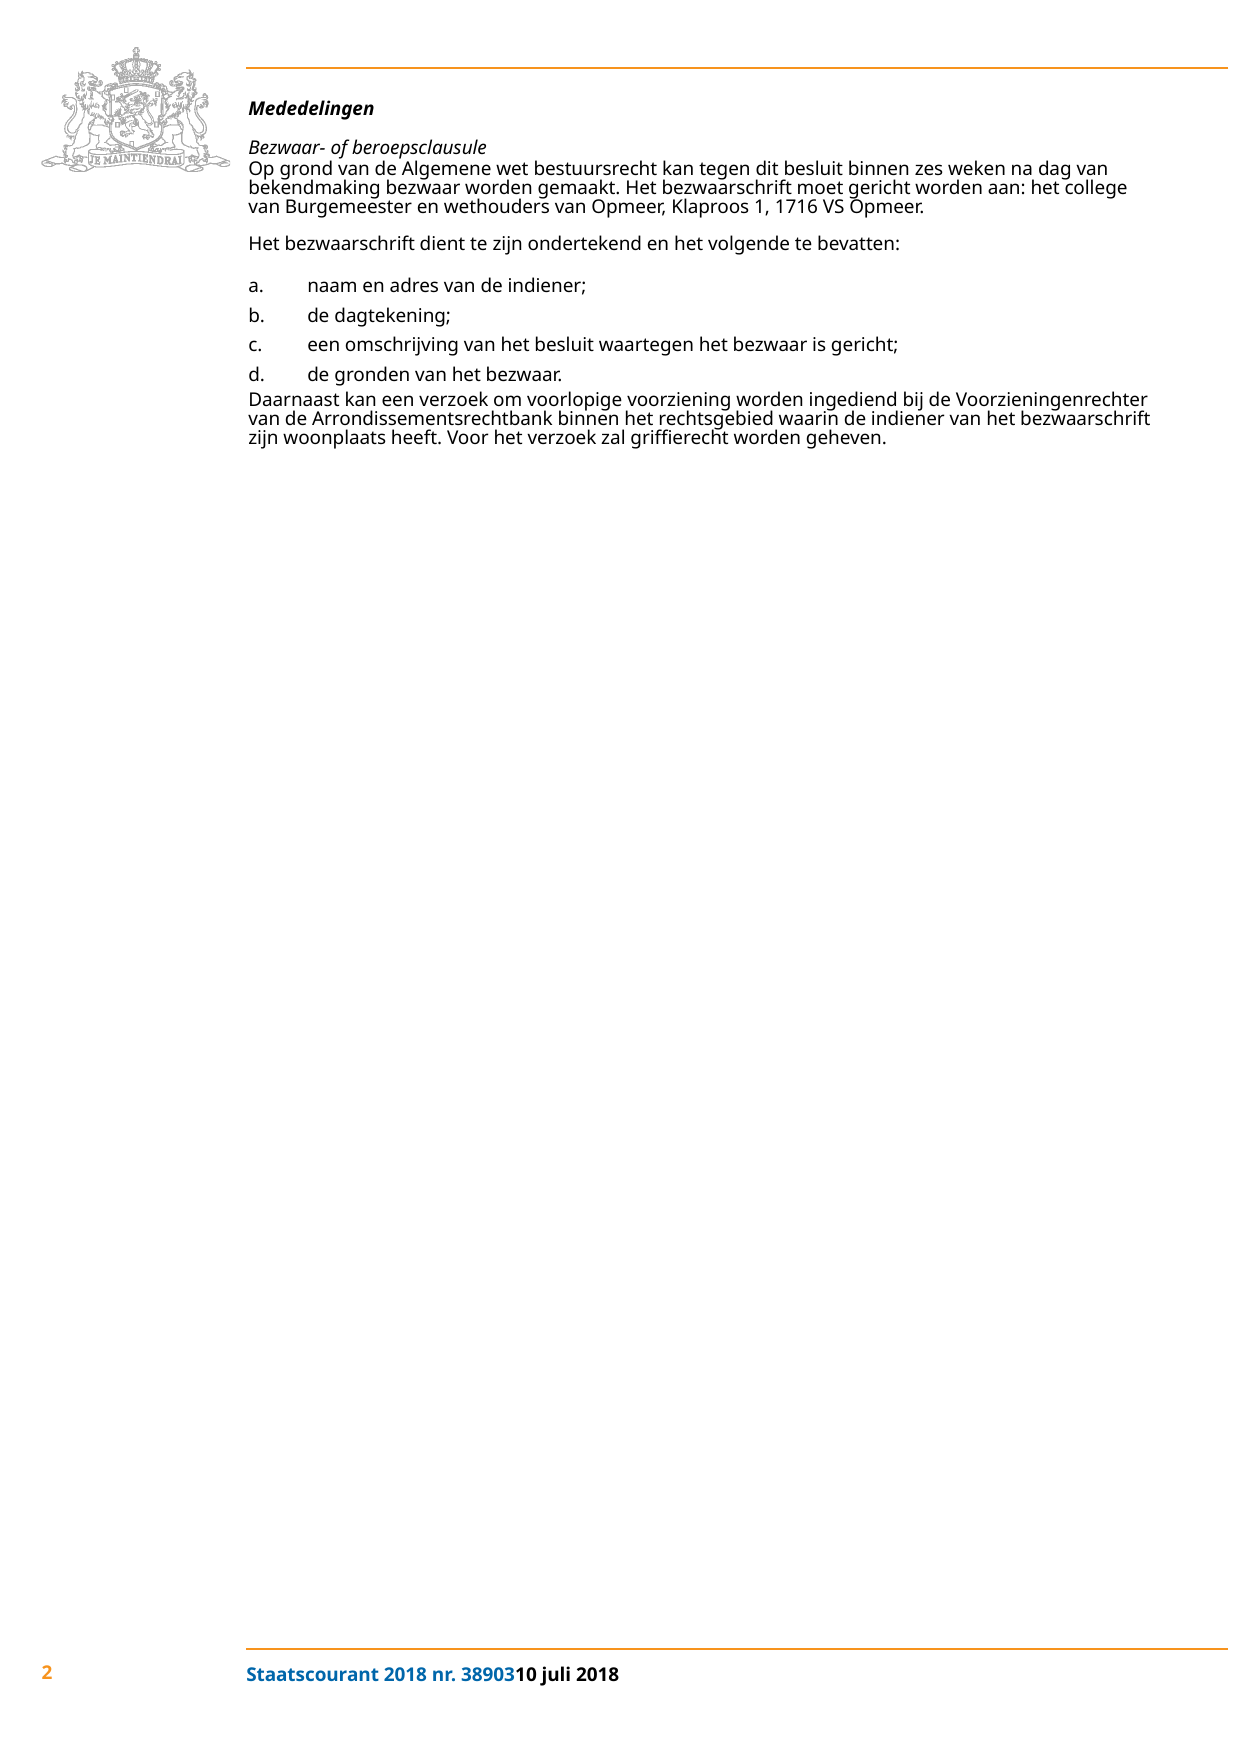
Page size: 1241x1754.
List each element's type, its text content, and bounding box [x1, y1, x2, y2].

list de dagtekening; [248, 302, 1152, 328]
picture [41, 47, 231, 172]
list een omschrijving van het besluit waartegen het bezwaar is gericht; [248, 331, 1152, 357]
list de gronden van het bezwaar. [248, 361, 1152, 387]
text Op grond van de Algemene wet bestuursrecht kan tegen dit besluit binnen zes weken na dag van bekendmaking bezwaar worden gemaakt. Het bezwaarschrift moet gericht worden aan: het college van Burgemeester en wethouders van Opmeer, Klaproos 1, 1716 VS Opmeer. [248, 160, 1152, 218]
text Het bezwaarschrift dient te zijn ondertekend en het volgende te bevatten: [248, 235, 1152, 254]
text Mededelingen [248, 95, 1152, 121]
text Daarnaast kan een verzoek om voorlopige voorziening worden ingediend bij de Voorzieningenrechter van de Arrondissementsrechtbank binnen het rechtsgebied waarin de indiener van het bezwaarschrift zijn woonplaats heeft. Voor het verzoek zal griffierecht worden geheven. [248, 391, 1152, 448]
list naam en adres van de indiener; [248, 272, 1152, 298]
text Bezwaar- of beroepsclausule [248, 134, 1152, 160]
